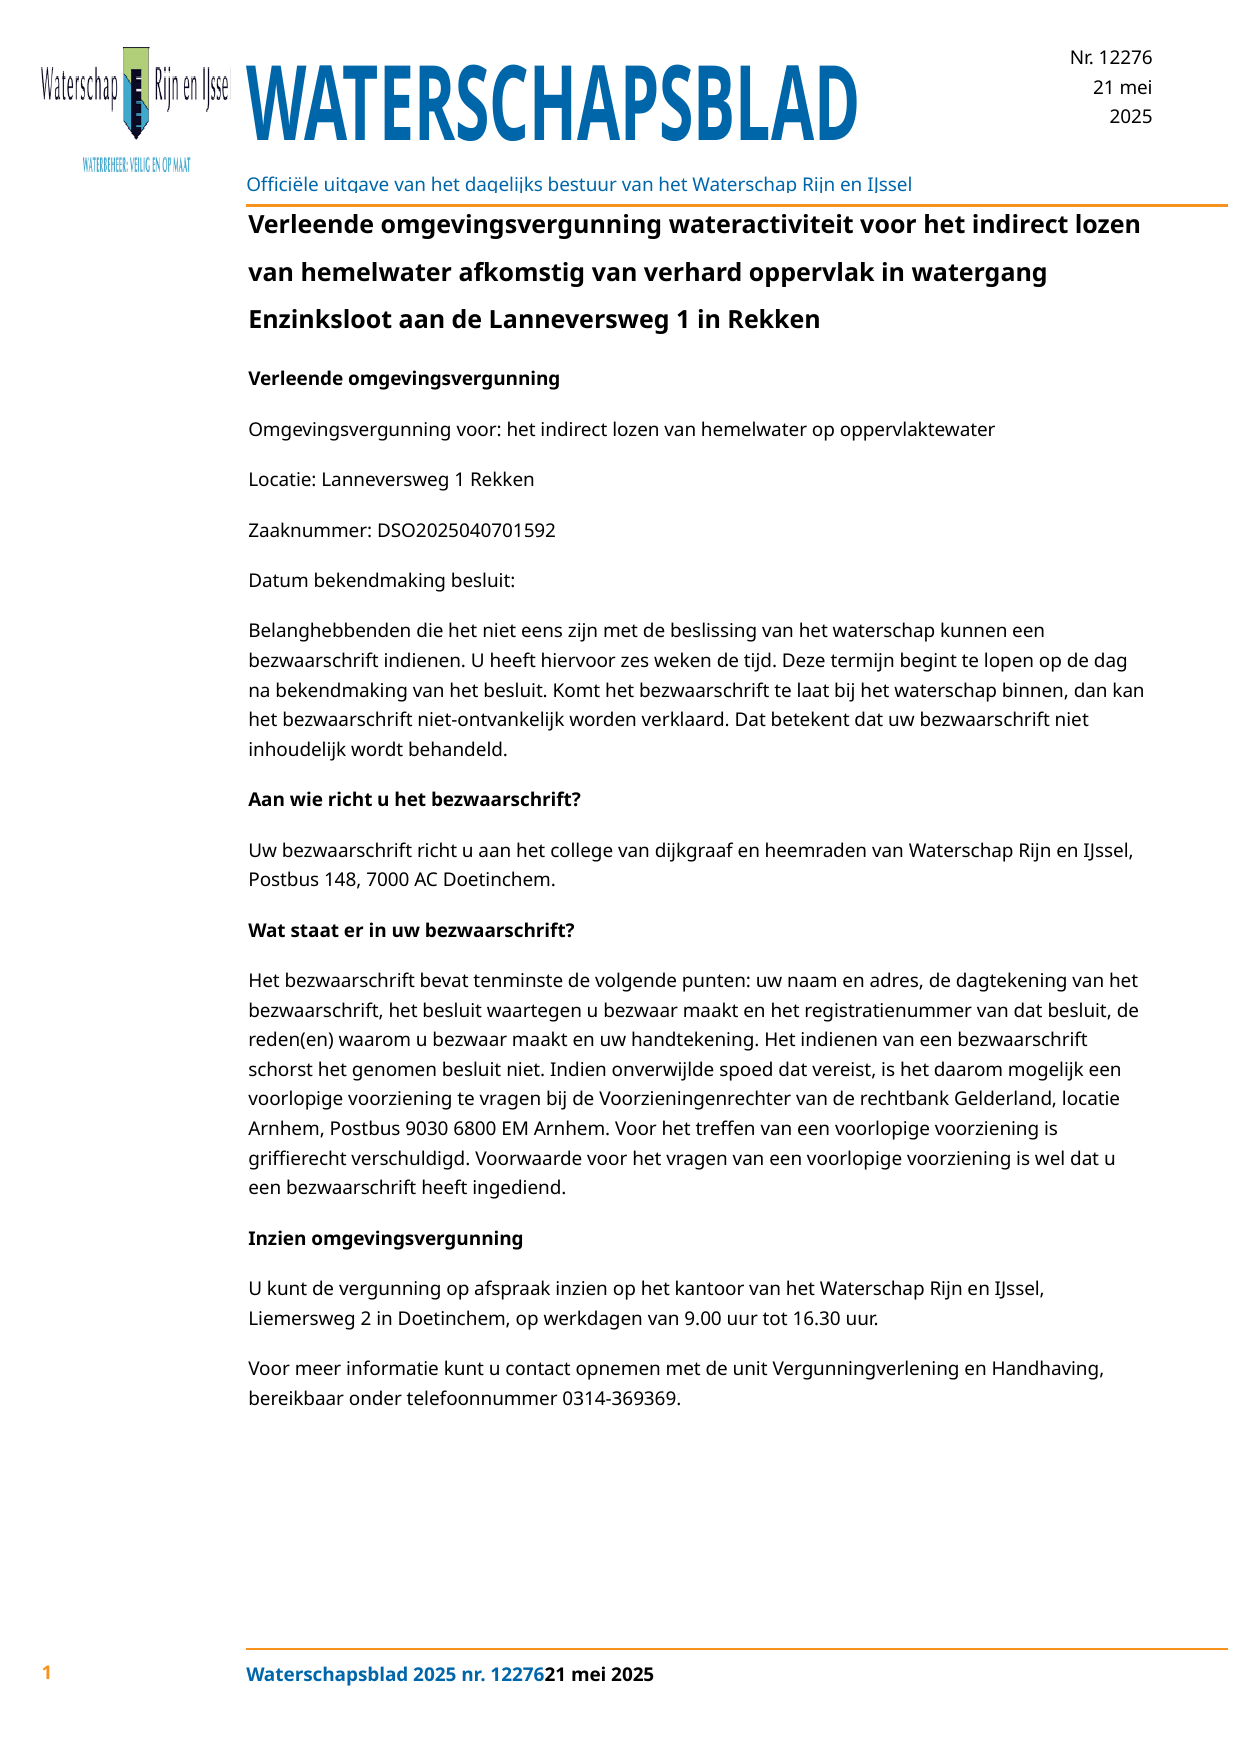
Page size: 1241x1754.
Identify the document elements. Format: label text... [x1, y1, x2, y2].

text Uw bezwaarschrift richt u aan het college van dijkgraaf en heemraden van Waterschap Rijn en IJssel, Postbus 148, 7000 AC Doetinchem. [248, 837, 1152, 892]
text Belanghebbenden die het niet eens zijn met de beslissing van het waterschap kunnen een bezwaarschrift indienen. U heeft hiervoor zes weken de tijd. Deze termijn begint te lopen op de dag na bekendmaking van het besluit. Komt het bezwaarschrift te laat bij het waterschap binnen, dan kan het bezwaarschrift niet-ontvankelijk worden verklaard. Dat betekent dat uw bezwaarschrift niet inhoudelijk wordt behandeld. [248, 618, 1152, 762]
text Omgevingsvergunning voor: het indirect lozen van hemelwater op oppervlaktewater [248, 416, 1152, 442]
text Het bezwaarschrift bevat tenminste de volgende punten: uw naam en adres, de dagtekening van het bezwaarschrift, het besluit waartegen u bezwaar maakt en het registratienummer van dat besluit, de reden(en) waarom u bezwaar maakt en uw handtekening. Het indienen van een bezwaarschrift schorst het genomen besluit niet. Indien onverwijlde spoed dat vereist, is het daarom mogelijk een voorlopige voorziening te vragen bij de Voorzieningenrechter van de rechtbank Gelderland, locatie Arnhem, Postbus 9030 6800 EM Arnhem. Voor het treffen van een voorlopige voorziening is griffierecht verschuldigd. Voorwaarde voor het vragen van een voorlopige voorziening is wel dat u een bezwaarschrift heeft ingediend. [248, 967, 1152, 1200]
picture [41, 47, 231, 172]
text Verleende omgevingsvergunning wateractiviteit voor het indirect lozen van hemelwater afkomstig van verhard oppervlak in watergang Enzinksloot aan de Lanneversweg 1 in Rekken [248, 207, 1152, 336]
text Locatie: Lanneversweg 1 Rekken [248, 466, 1152, 492]
text Verleende omgevingsvergunning [248, 366, 1152, 391]
text Aan wie richt u het bezwaarschrift? [248, 786, 1152, 812]
text Datum bekendmaking besluit: [248, 567, 1152, 593]
text Inzien omgevingsvergunning [248, 1225, 1152, 1250]
text Zaaknummer: DSO2025040701592 [248, 517, 1152, 542]
text U kunt de vergunning op afspraak inzien op het kantoor van het Waterschap Rijn en IJssel, Liemersweg 2 in Doetinchem, op werkdagen van 9.00 uur tot 16.30 uur. [248, 1275, 1152, 1330]
text Wat staat er in uw bezwaarschrift? [248, 917, 1152, 942]
text Voor meer informatie kunt u contact opnemen met de unit Vergunningverlening en Handhaving, bereikbaar onder telefoonnummer 0314-369369. [248, 1355, 1152, 1410]
